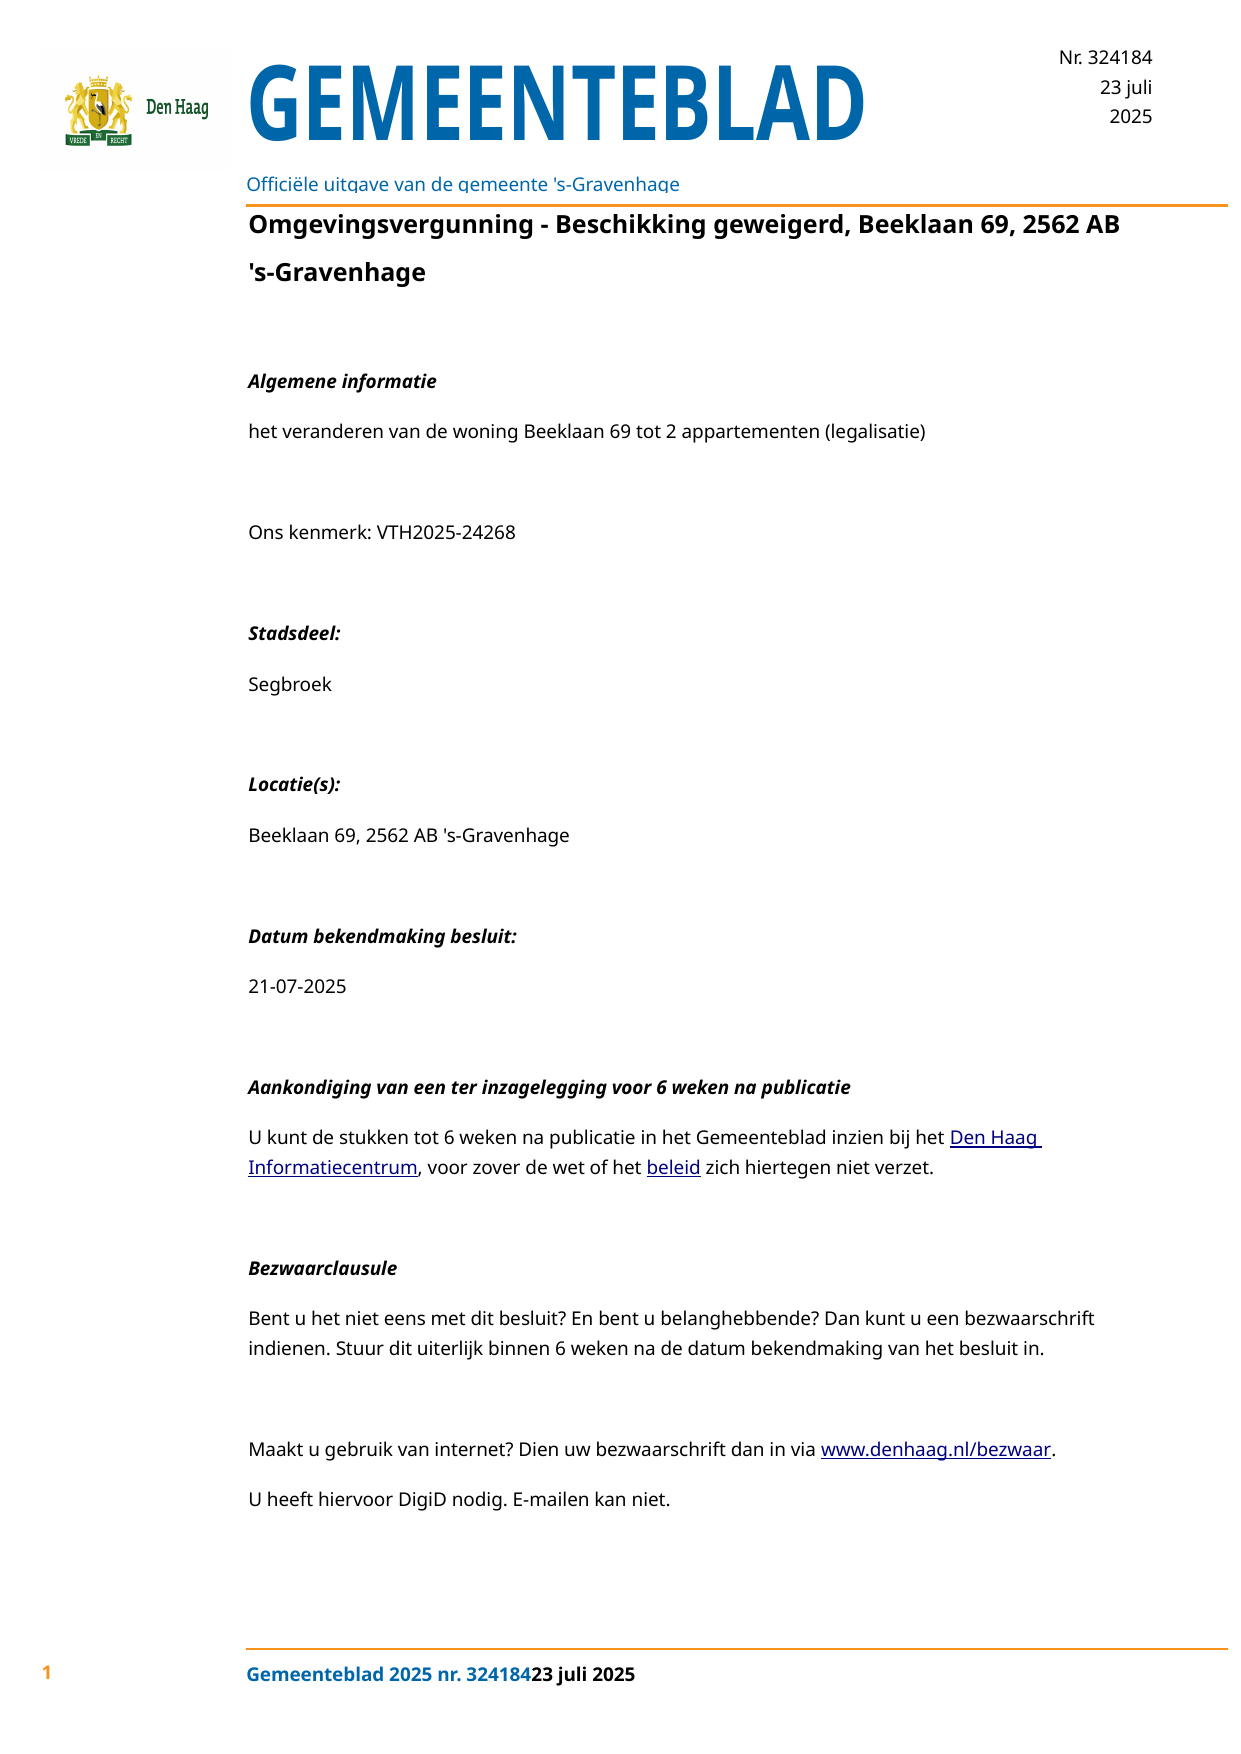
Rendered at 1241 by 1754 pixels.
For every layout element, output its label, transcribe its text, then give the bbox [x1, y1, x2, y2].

text 21-07-2025 [248, 973, 1152, 999]
picture [41, 47, 231, 172]
text Bent u het niet eens met dit besluit? En bent u belanghebbende? Dan kunt u een bezwaarschrift indienen. Stuur dit uiterlijk binnen 6 weken na de datum bekendmaking van het besluit in. [248, 1305, 1152, 1361]
text Algemene informatie [248, 368, 1152, 394]
text Ons kenmerk: VTH2025-24268 [248, 519, 1152, 545]
text Aankondiging van een ter inzagelegging voor 6 weken na publicatie [248, 1074, 1152, 1100]
text Bezwaarclausule [248, 1255, 1152, 1281]
text Maakt u gebruik van internet? Dien uw bezwaarschrift dan in via www.denhaag.nl/bezwaar. [248, 1436, 1152, 1462]
text U kunt de stukken tot 6 weken na publicatie in het Gemeenteblad inzien bij het Den Haag Informatiecentrum, voor zover de wet of het beleid zich hiertegen niet verzet. [248, 1124, 1152, 1180]
text het veranderen van de woning Beeklaan 69 tot 2 appartementen (legalisatie) [248, 419, 1152, 444]
text Beeklaan 69, 2562 AB 's-Gravenhage [248, 822, 1152, 848]
text Datum bekendmaking besluit: [248, 923, 1152, 949]
text Segbroek [248, 671, 1152, 697]
text Stadsdeel: [248, 620, 1152, 646]
text Locatie(s): [248, 772, 1152, 797]
text Omgevingsvergunning - Beschikking geweigerd, Beeklaan 69, 2562 AB 's-Gravenhage [248, 207, 1152, 288]
text U heeft hiervoor DigiD nodig. E-mailen kan niet. [248, 1486, 1152, 1512]
